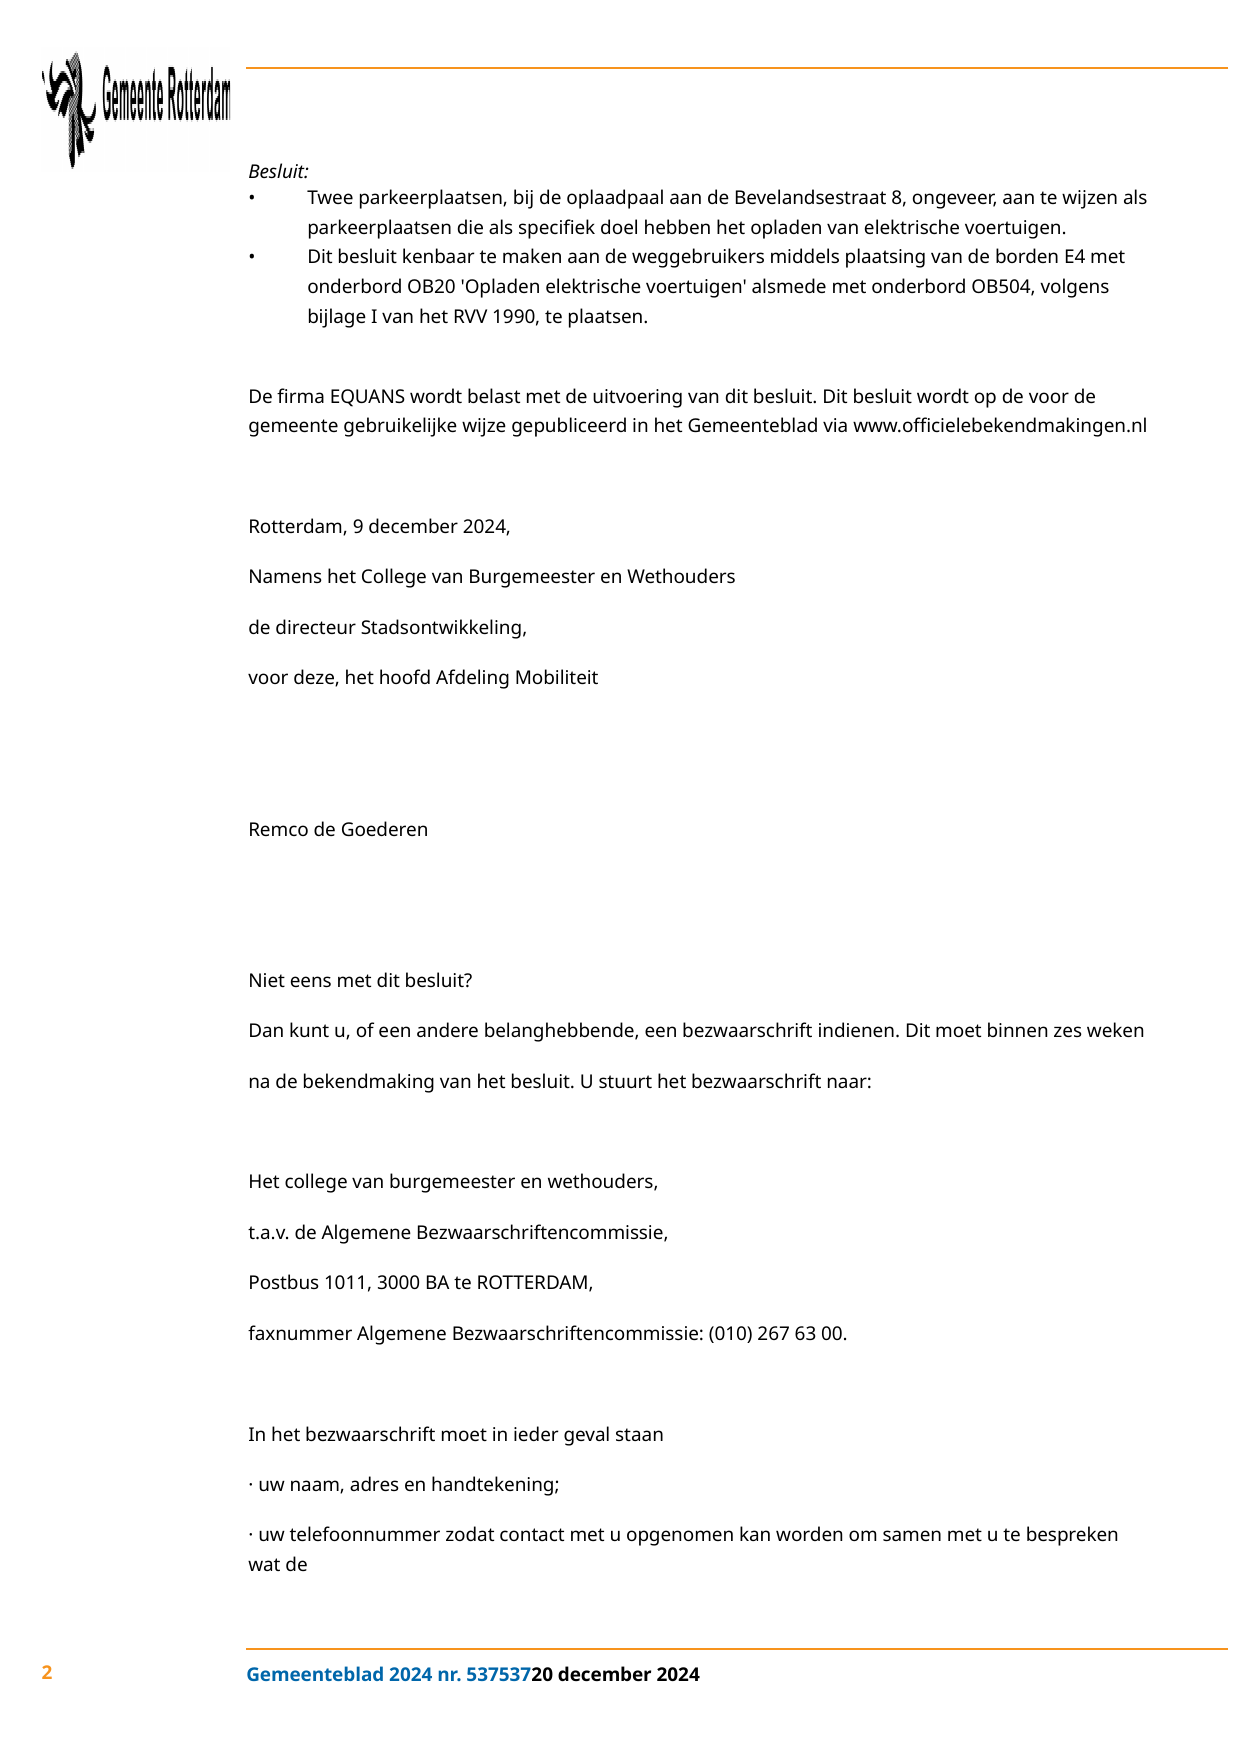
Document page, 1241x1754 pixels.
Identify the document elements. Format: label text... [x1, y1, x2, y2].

text · uw telefoonnummer zodat contact met u opgenomen kan worden om samen met u te bespreken wat de [248, 1522, 1152, 1577]
text de directeur Stadsontwikkeling, [248, 614, 1152, 640]
text Postbus 1011, 3000 BA te ROTTERDAM, [248, 1269, 1152, 1295]
text Niet eens met dit besluit? [248, 967, 1152, 993]
text Remco de Goederen [248, 816, 1152, 841]
text na de bekendmaking van het besluit. U stuurt het bezwaarschrift naar: [248, 1068, 1152, 1093]
text Namens het College van Burgemeester en Wethouders [248, 564, 1152, 589]
list Dit besluit kenbaar te maken aan de weggebruikers middels plaatsing van de borden E4 met onderbord OB20 'Opladen elektrische voertuigen' alsmede met onderbord OB504, volgens bijlage I van het RVV 1990, te plaatsen. [248, 244, 1152, 328]
text In het bezwaarschrift moet in ieder geval staan [248, 1421, 1152, 1446]
text · uw naam, adres en handtekening; [248, 1471, 1152, 1497]
text t.a.v. de Algemene Bezwaarschriftencommissie, [248, 1219, 1152, 1245]
picture [41, 47, 231, 172]
list Twee parkeerplaatsen, bij de oplaadpaal aan de Bevelandsestraat 8, ongeveer, aan te wijzen als parkeerplaatsen die als specifiek doel hebben het opladen van elektrische voertuigen. [248, 184, 1152, 240]
text Besluit: [248, 159, 1152, 184]
text Het college van burgemeester en wethouders, [248, 1169, 1152, 1194]
text voor deze, het hoofd Afdeling Mobiliteit [248, 664, 1152, 690]
text De firma EQUANS wordt belast met de uitvoering van dit besluit. Dit besluit wordt op de voor de gemeente gebruikelijke wijze gepubliceerd in het Gemeenteblad via www.officielebekendmakingen.nl [248, 383, 1152, 438]
text Rotterdam, 9 december 2024, [248, 513, 1152, 539]
text faxnummer Algemene Bezwaarschriftencommissie: (010) 267 63 00. [248, 1320, 1152, 1346]
text Dan kunt u, of een andere belanghebbende, een bezwaarschrift indienen. Dit moet binnen zes weken [248, 1017, 1152, 1043]
